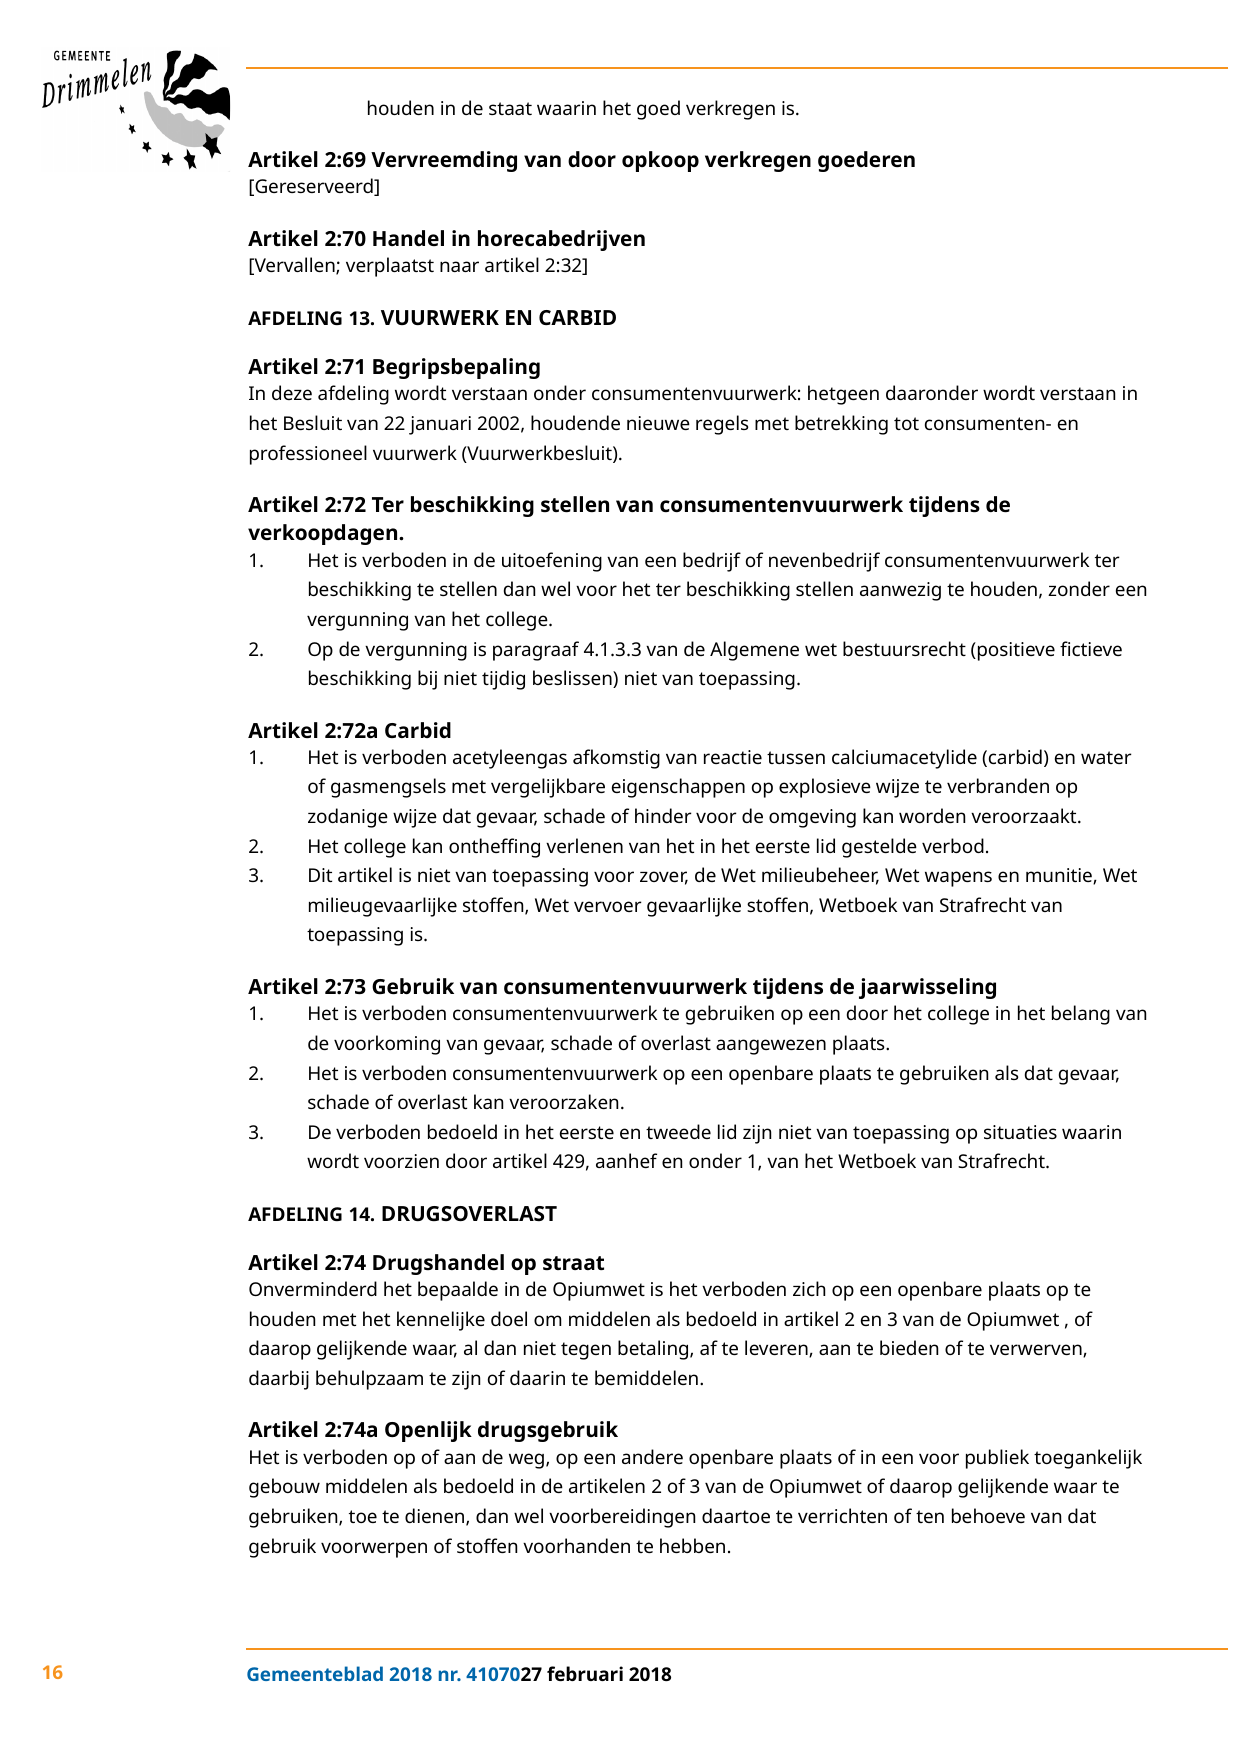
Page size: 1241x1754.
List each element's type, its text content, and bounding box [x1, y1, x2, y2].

text Onverminderd het bepaalde in de Opiumwet is het verboden zich op een openbare plaats op te houden met het kennelijke doel om middelen als bedoeld in artikel 2 en 3 van de Opiumwet , of daarop gelijkende waar, al dan niet tegen betaling, af te leveren, aan te bieden of te verwerven, daarbij behulpzaam te zijn of daarin te bemiddelen. [248, 1276, 1152, 1391]
list Het college kan ontheffing verlenen van het in het eerste lid gestelde verbod. [248, 833, 1152, 859]
text [Gereserveerd] [248, 174, 1152, 199]
list Het is verboden consumentenvuurwerk op een openbare plaats te gebruiken als dat gevaar, schade of overlast kan veroorzaken. [248, 1060, 1152, 1115]
list Het is verboden acetyleengas afkomstig van reactie tussen calciumacetylide (carbid) en water of gasmengsels met vergelijkbare eigenschappen op explosieve wijze te verbranden op zodanige wijze dat gevaar, schade of hinder voor de omgeving kan worden veroorzaakt. [248, 744, 1152, 829]
list houden in de staat waarin het goed verkregen is. [307, 95, 1152, 121]
text Artikel 2:72a Carbid [248, 716, 1152, 744]
text AFDELING 13. VUURWERK EN CARBID [248, 303, 1152, 331]
text Artikel 2:74 Drugshandel op straat [248, 1248, 1152, 1276]
text Artikel 2:69 Vervreemding van door opkoop verkregen goederen [248, 145, 1152, 174]
text In deze afdeling wordt verstaan onder consumentenvuurwerk: hetgeen daaronder wordt verstaan in het Besluit van 22 januari 2002, houdende nieuwe regels met betrekking tot consumenten- en professioneel vuurwerk (Vuurwerkbesluit). [248, 381, 1152, 465]
list Op de vergunning is paragraaf 4.1.3.3 van de Algemene wet bestuursrecht (positieve fictieve beschikking bij niet tijdig beslissen) niet van toepassing. [248, 636, 1152, 691]
list Het is verboden consumentenvuurwerk te gebruiken op een door het college in het belang van de voorkoming van gevaar, schade of overlast aangewezen plaats. [248, 1001, 1152, 1056]
text Artikel 2:70 Handel in horecabedrijven [248, 224, 1152, 252]
list Het is verboden in de uitoefening van een bedrijf of nevenbedrijf consumentenvuurwerk ter beschikking te stellen dan wel voor het ter beschikking stellen aanwezig te houden, zonder een vergunning van het college. [248, 547, 1152, 632]
list Dit artikel is niet van toepassing voor zover, de Wet milieubeheer, Wet wapens en munitie, Wet milieugevaarlijke stoffen, Wet vervoer gevaarlijke stoffen, Wetboek van Strafrecht van toepassing is. [248, 862, 1152, 947]
text [Vervallen; verplaatst naar artikel 2:32] [248, 252, 1152, 278]
text Het is verboden op of aan de weg, op een andere openbare plaats of in een voor publiek toegankelijk gebouw middelen als bedoeld in de artikelen 2 of 3 van de Opiumwet of daarop gelijkende waar te gebruiken, toe te dienen, dan wel voorbereidingen daartoe te verrichten of ten behoeve van dat gebruik voorwerpen of stoffen voorhanden te hebben. [248, 1444, 1152, 1558]
picture [41, 47, 231, 172]
text Artikel 2:74a Openlijk drugsgebruik [248, 1416, 1152, 1444]
list De verboden bedoeld in het eerste en tweede lid zijn niet van toepassing op situaties waarin wordt voorzien door artikel 429, aanhef en onder 1, van het Wetboek van Strafrecht. [248, 1119, 1152, 1174]
text Artikel 2:73 Gebruik van consumentenvuurwerk tijdens de jaarwisseling [248, 972, 1152, 1001]
text AFDELING 14. DRUGSOVERLAST [248, 1199, 1152, 1227]
text Artikel 2:71 Begripsbepaling [248, 352, 1152, 381]
text Artikel 2:72 Ter beschikking stellen van consumentenvuurwerk tijdens de verkoopdagen. [248, 490, 1152, 547]
